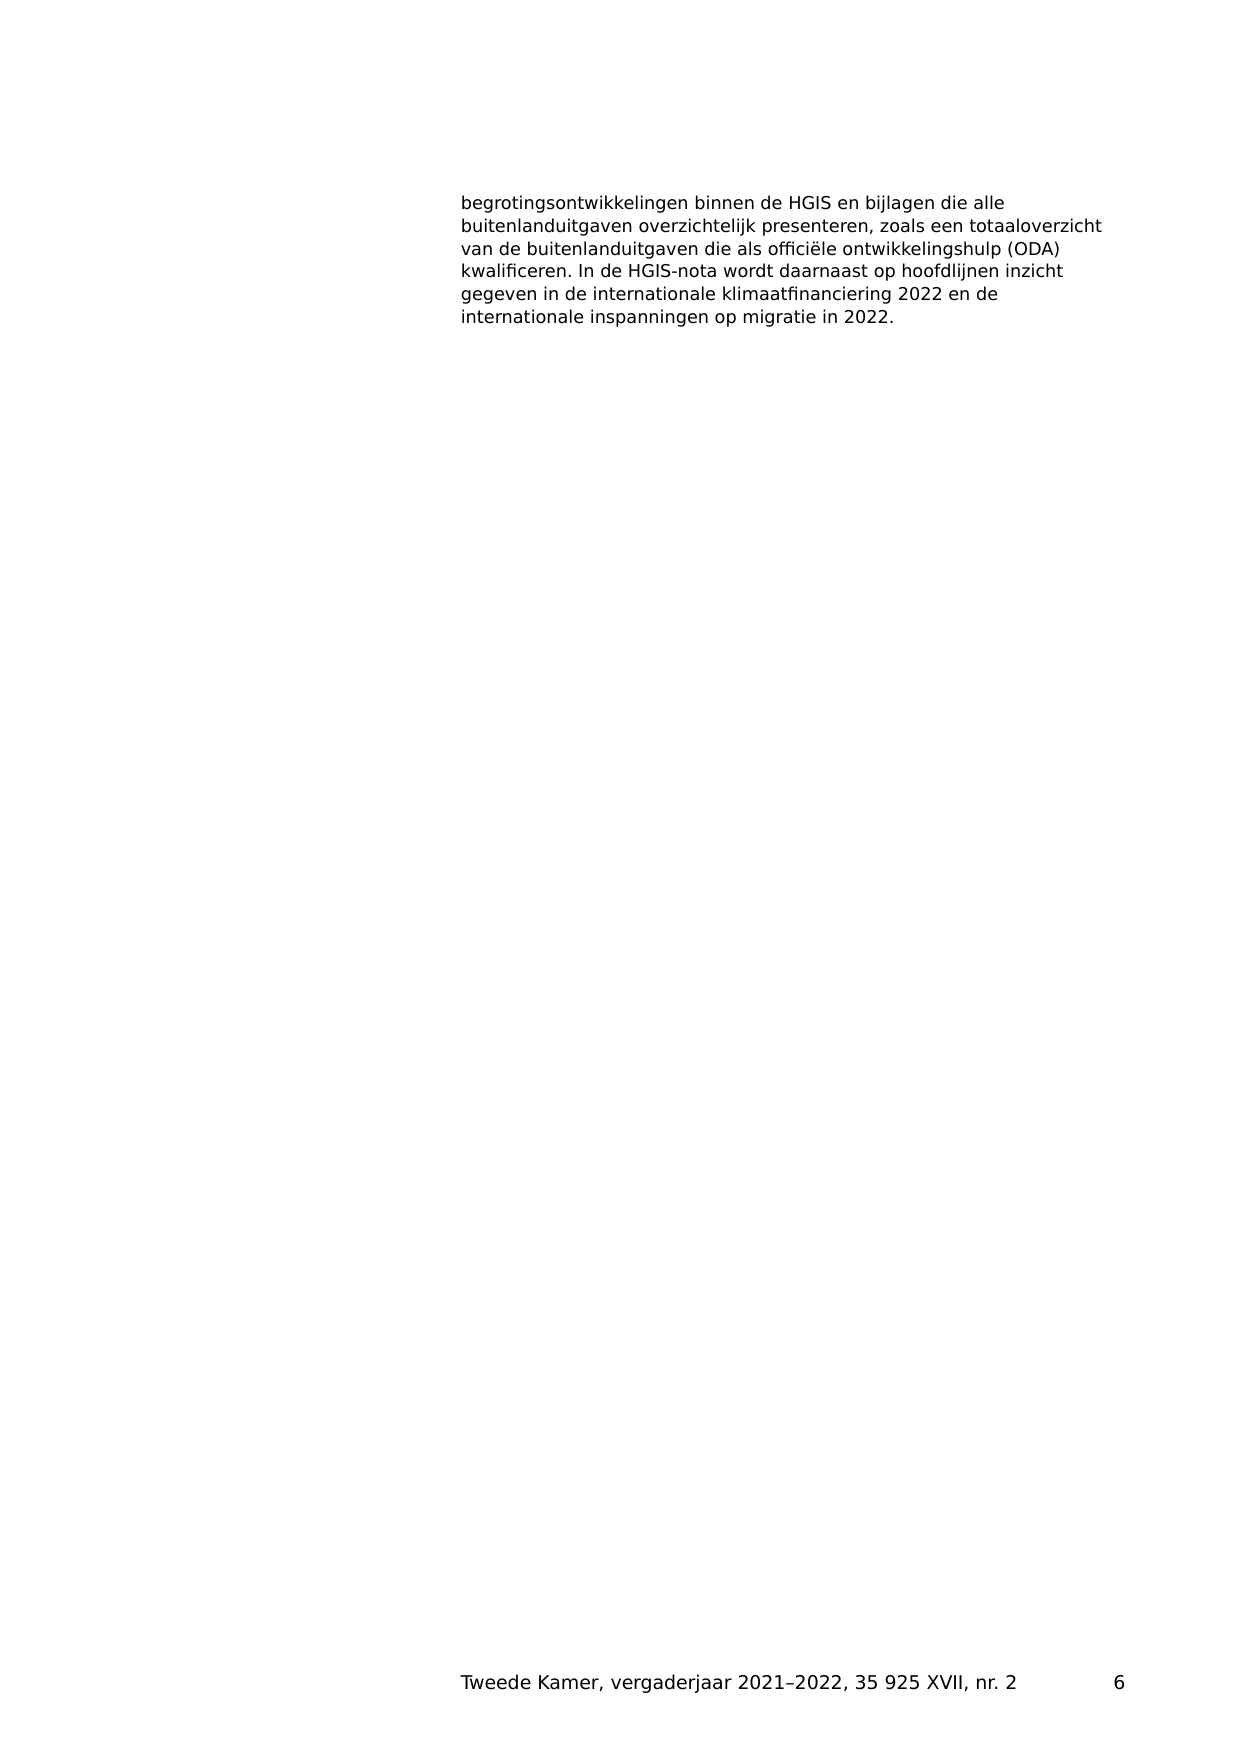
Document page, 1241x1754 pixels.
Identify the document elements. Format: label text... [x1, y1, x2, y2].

text begrotingsontwikkelingen binnen de HGIS en bijlagen die alle buitenlanduitgaven overzichtelijk presenteren, zoals een totaaloverzicht van de buitenlanduitgaven die als officiële ontwikkelingshulp (ODA) kwalificeren. In de HGIS-nota wordt daarnaast op hoofdlijnen inzicht gegeven in de internationale klimaatfinanciering 2022 en de internationale inspanningen op migratie in 2022. [461, 191, 1125, 328]
